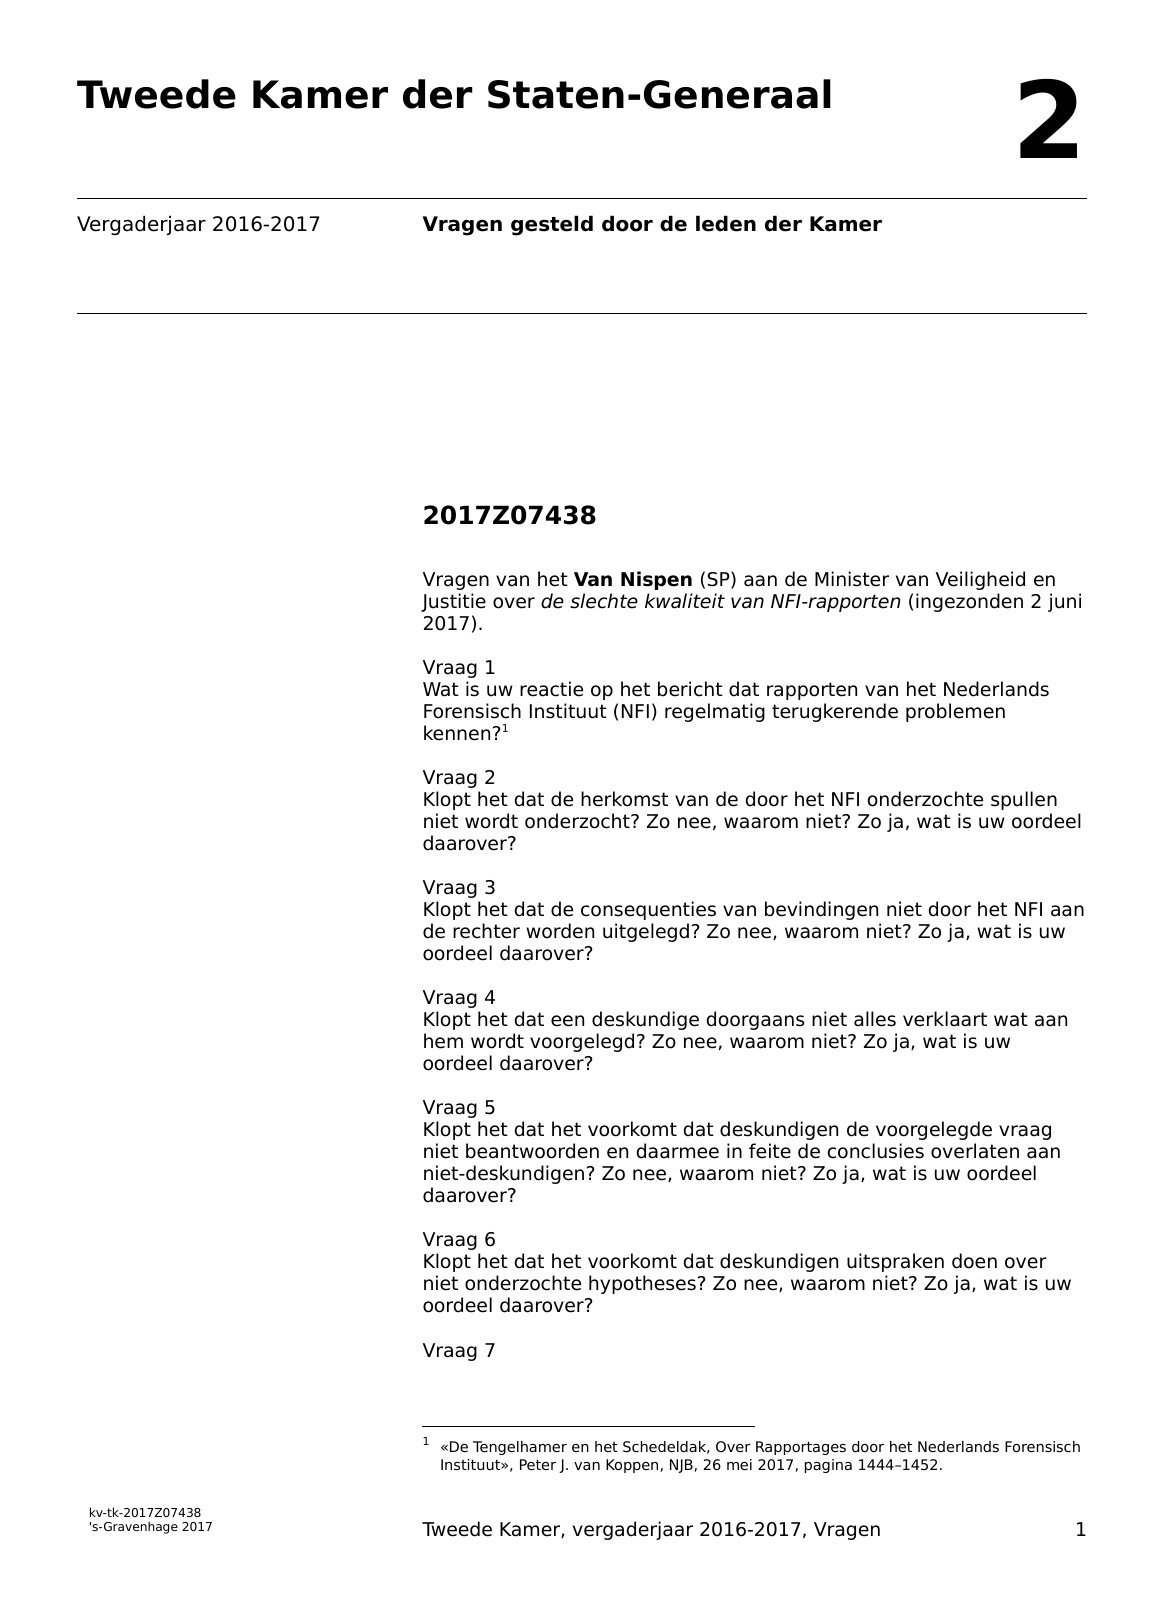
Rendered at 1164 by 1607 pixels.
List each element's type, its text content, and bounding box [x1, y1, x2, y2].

text Klopt het dat het voorkomt dat deskundigen de voorgelegde vraag niet beantwoorden en daarmee in feite de conclusies overlaten aan niet-deskundigen? Zo nee, waarom niet? Zo ja, wat is uw oordeel daarover? [422, 1119, 1087, 1207]
text 2017Z07438 [422, 501, 1087, 531]
table_cell Vergaderjaar 2016-2017 [77, 199, 422, 313]
text Klopt het dat het voorkomt dat deskundigen uitspraken doen over niet onderzochte hypotheses? Zo nee, waarom niet? Zo ja, wat is uw oordeel daarover? [422, 1251, 1087, 1317]
text Klopt het dat de herkomst van de door het NFI onderzochte spullen niet wordt onderzocht? Zo nee, waarom niet? Zo ja, wat is uw oordeel daarover? [422, 789, 1087, 855]
text Vraag 5 [422, 1097, 1087, 1119]
text Vragen van het Van Nispen (SP) aan de Minister van Veiligheid en Justitie over de slechte kwaliteit van NFI-rapporten (ingezonden 2 juni 2017). [422, 569, 1087, 635]
text Klopt het dat een deskundige doorgaans niet alles verklaart wat aan hem wordt voorgelegd? Zo nee, waarom niet? Zo ja, wat is uw oordeel daarover? [422, 1009, 1087, 1075]
text Vraag 7 [422, 1339, 1087, 1361]
table_cell Vragen gesteld door de leden der Kamer [422, 199, 1087, 313]
text Klopt het dat de consequenties van bevindingen niet door het NFI aan de rechter worden uitgelegd? Zo nee, waarom niet? Zo ja, wat is uw oordeel daarover? [422, 899, 1087, 965]
table_header 2 [886, 59, 1087, 198]
text «De Tengelhamer en het Schedeldak, Over Rapportages door het Nederlands Forensisch Instituut», Peter J. van Koppen, NJB, 26 mei 2017, pagina 1444–1452. [422, 1435, 1087, 1474]
text kv-tk-2017Z07438 [88, 1506, 323, 1520]
text Vraag 1 [422, 657, 1087, 679]
text Vraag 6 [422, 1229, 1087, 1251]
text Vraag 4 [422, 987, 1087, 1009]
text 's-Gravenhage 2017 [88, 1520, 323, 1534]
table_header Tweede Kamer der Staten-Generaal [77, 59, 886, 198]
text Vraag 2 [422, 767, 1087, 789]
text Vraag 3 [422, 877, 1087, 899]
text Wat is uw reactie op het bericht dat rapporten van het Nederlands Forensisch Instituut (NFI) regelmatig terugkerende problemen kennen? [422, 679, 1087, 745]
